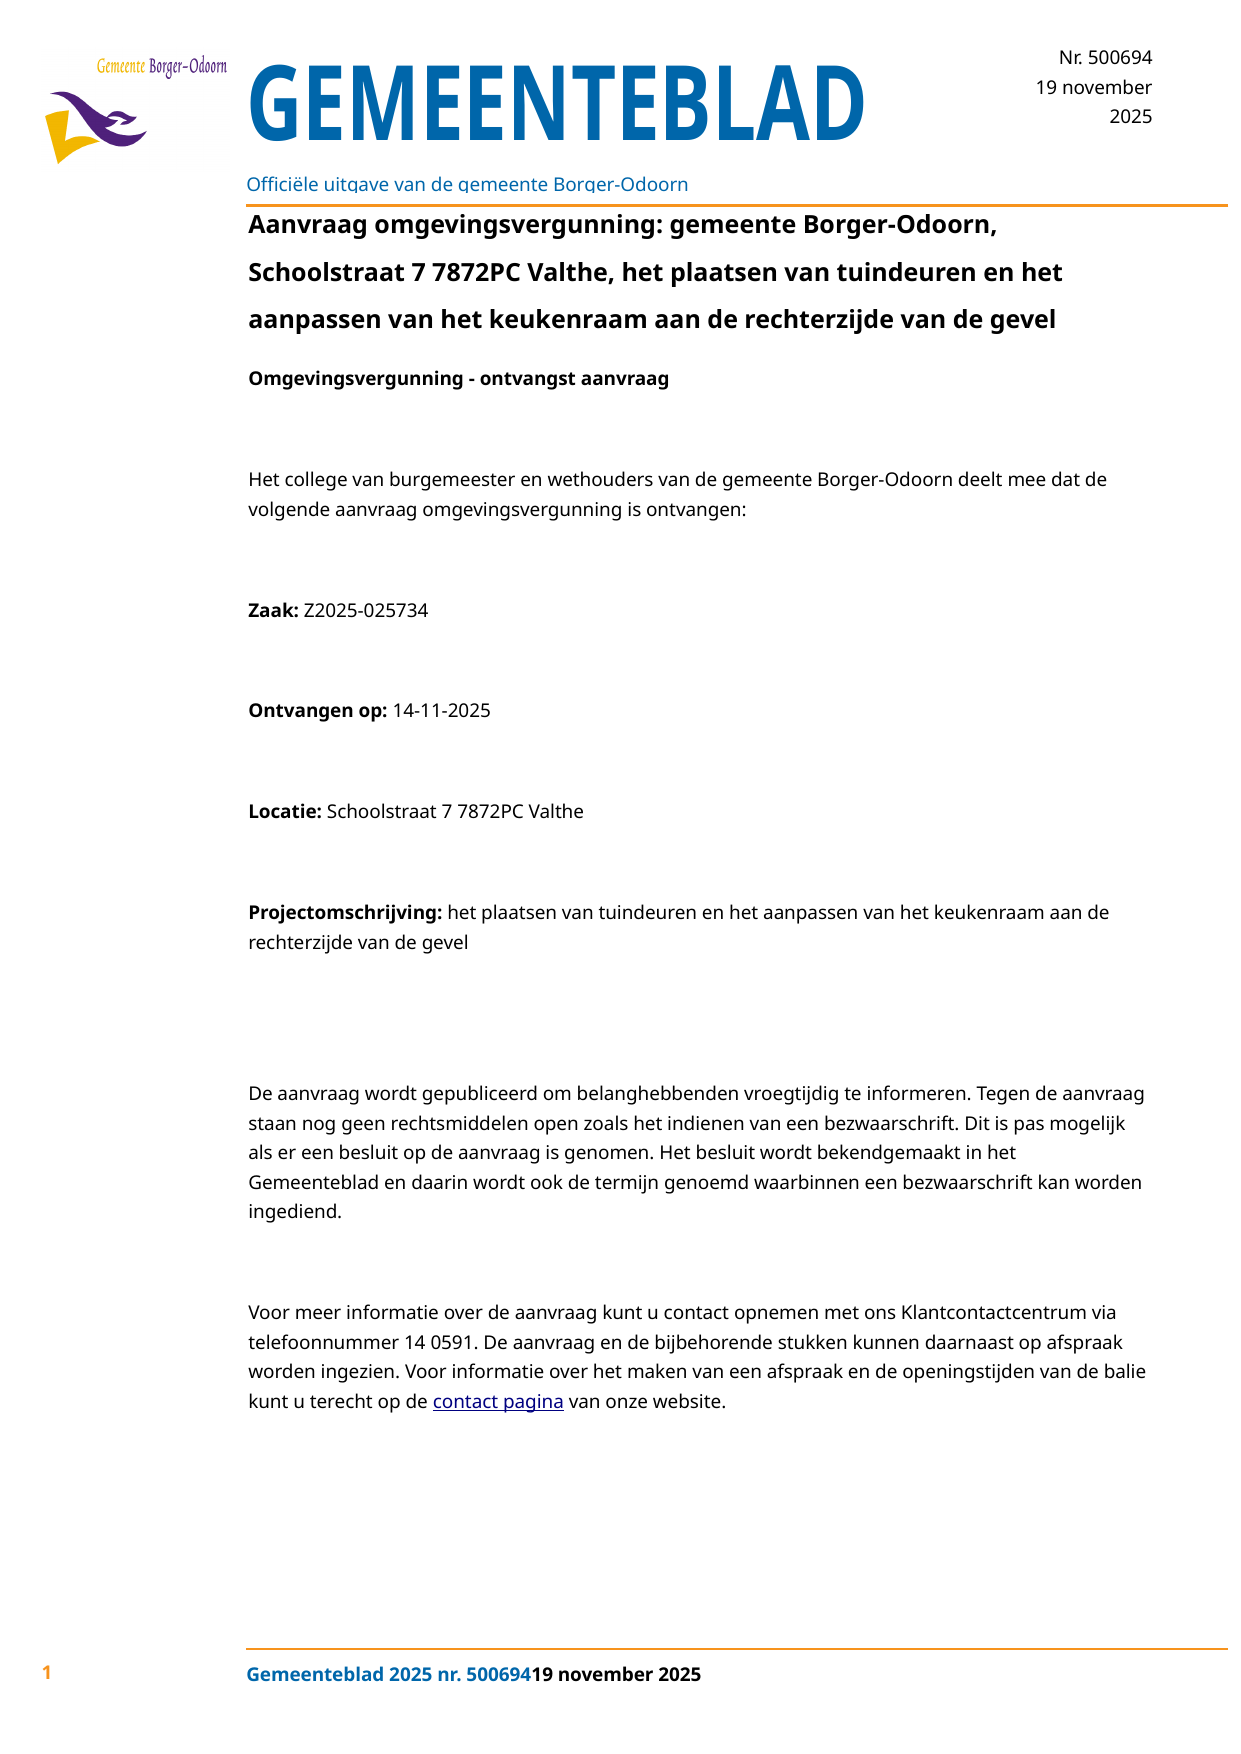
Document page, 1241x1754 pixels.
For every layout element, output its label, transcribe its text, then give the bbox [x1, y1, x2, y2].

picture [41, 47, 231, 172]
text Zaak: Z2025-025734 [248, 597, 1152, 622]
text Locatie: Schoolstraat 7 7872PC Valthe [248, 798, 1152, 824]
text Het college van burgemeester en wethouders van de gemeente Borger-Odoorn deelt mee dat de volgende aanvraag omgevingsvergunning is ontvangen: [248, 466, 1152, 522]
text Ontvangen op: 14-11-2025 [248, 698, 1152, 723]
text Aanvraag omgevingsvergunning: gemeente Borger-Odoorn, Schoolstraat 7 7872PC Valthe, het plaatsen van tuindeuren en het aanpassen van het keukenraam aan de rechterzijde van de gevel [248, 207, 1152, 336]
text Projectomschrijving: het plaatsen van tuindeuren en het aanpassen van het keukenraam aan de rechterzijde van de gevel [248, 899, 1152, 954]
text De aanvraag wordt gepubliceerd om belanghebbenden vroegtijdig te informeren. Tegen de aanvraag staan nog geen rechtsmiddelen open zoals het indienen van een bezwaarschrift. Dit is pas mogelijk als er een besluit op de aanvraag is genomen. Het besluit wordt bekendgemaakt in het Gemeenteblad en daarin wordt ook de termijn genoemd waarbinnen een bezwaarschrift kan worden ingediend. [248, 1080, 1152, 1224]
text Omgevingsvergunning - ontvangst aanvraag [248, 366, 1152, 391]
text Voor meer informatie over de aanvraag kunt u contact opnemen met ons Klantcontactcentrum via telefoonnummer 14 0591. De aanvraag en de bijbehorende stukken kunnen daarnaast op afspraak worden ingezien. Voor informatie over het maken van een afspraak en de openingstijden van de balie kunt u terecht op de contact pagina van onze website. [248, 1299, 1152, 1414]
